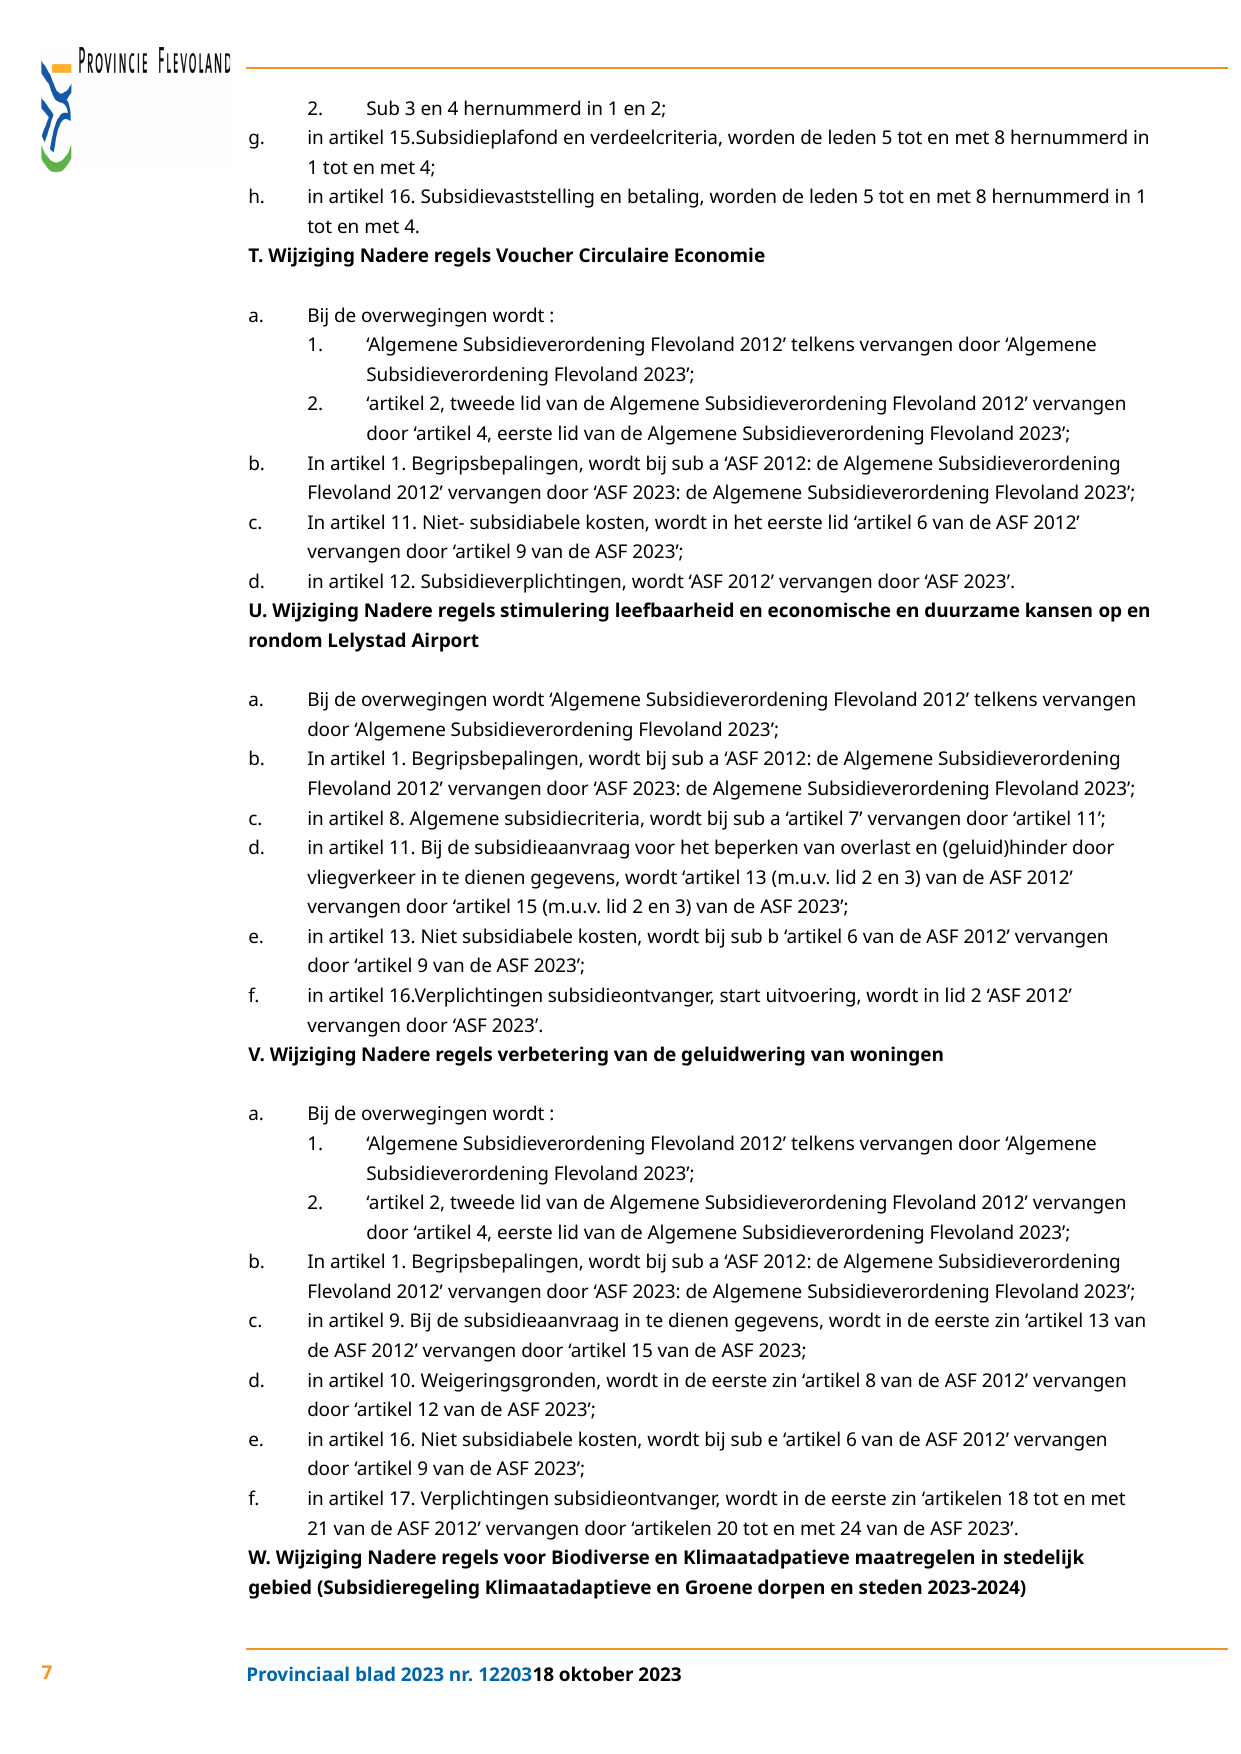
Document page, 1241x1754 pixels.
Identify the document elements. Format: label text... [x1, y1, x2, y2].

list in artikel 13. Niet subsidiabele kosten, wordt bij sub b ‘artikel 6 van de ASF 2012’ vervangen door ‘artikel 9 van de ASF 2023’; [248, 923, 1152, 978]
list In artikel 1. Begripsbepalingen, wordt bij sub a ‘ASF 2012: de Algemene Subsidieverordening Flevoland 2012’ vervangen door ‘ASF 2023: de Algemene Subsidieverordening Flevoland 2023’; [248, 746, 1152, 801]
list ‘Algemene Subsidieverordening Flevoland 2012’ telkens vervangen door ‘Algemene Subsidieverordening Flevoland 2023’; [307, 331, 1152, 387]
list in artikel 12. Subsidieverplichtingen, wordt ‘ASF 2012’ vervangen door ‘ASF 2023’. [248, 568, 1152, 594]
list in artikel 15.Subsidieplafond en verdeelcriteria, worden de leden 5 tot en met 8 hernummerd in 1 tot en met 4; [248, 124, 1152, 180]
list in artikel 9. Bij de subsidieaanvraag in te dienen gegevens, wordt in de eerste zin ‘artikel 13 van de ASF 2012’ vervangen door ‘artikel 15 van de ASF 2023; [248, 1308, 1152, 1363]
text V. Wijziging Nadere regels verbetering van de geluidwering van woningen [248, 1041, 1152, 1067]
list in artikel 10. Weigeringsgronden, wordt in de eerste zin ‘artikel 8 van de ASF 2012’ vervangen door ‘artikel 12 van de ASF 2023’; [248, 1367, 1152, 1422]
list in artikel 8. Algemene subsidiecriteria, wordt bij sub a ‘artikel 7’ vervangen door ‘artikel 11’; [248, 805, 1152, 831]
list Bij de overwegingen wordt : [248, 1101, 1152, 1126]
list in artikel 16.Verplichtingen subsidieontvanger, start uitvoering, wordt in lid 2 ‘ASF 2012’ vervangen door ‘ASF 2023’. [248, 982, 1152, 1038]
list In artikel 1. Begripsbepalingen, wordt bij sub a ‘ASF 2012: de Algemene Subsidieverordening Flevoland 2012’ vervangen door ‘ASF 2023: de Algemene Subsidieverordening Flevoland 2023’; [248, 1248, 1152, 1304]
picture [41, 47, 231, 172]
list ‘artikel 2, tweede lid van de Algemene Subsidieverordening Flevoland 2012’ vervangen door ‘artikel 4, eerste lid van de Algemene Subsidieverordening Flevoland 2023’; [307, 391, 1152, 446]
list ‘Algemene Subsidieverordening Flevoland 2012’ telkens vervangen door ‘Algemene Subsidieverordening Flevoland 2023’; [307, 1130, 1152, 1186]
text W. Wijziging Nadere regels voor Biodiverse en Klimaatadpatieve maatregelen in stedelijk gebied (Subsidieregeling Klimaatadaptieve en Groene dorpen en steden 2023-2024) [248, 1544, 1152, 1600]
text U. Wijziging Nadere regels stimulering leefbaarheid en economische en duurzame kansen op en rondom Lelystad Airport [248, 598, 1152, 653]
list in artikel 16. Niet subsidiabele kosten, wordt bij sub e ‘artikel 6 van de ASF 2012’ vervangen door ‘artikel 9 van de ASF 2023’; [248, 1426, 1152, 1481]
list in artikel 11. Bij de subsidieaanvraag voor het beperken van overlast en (geluid)hinder door vliegverkeer in te dienen gegevens, wordt ‘artikel 13 (m.u.v. lid 2 en 3) van de ASF 2012’ vervangen door ‘artikel 15 (m.u.v. lid 2 en 3) van de ASF 2023’; [248, 834, 1152, 919]
list Bij de overwegingen wordt ‘Algemene Subsidieverordening Flevoland 2012’ telkens vervangen door ‘Algemene Subsidieverordening Flevoland 2023’; [248, 686, 1152, 742]
list Sub 3 en 4 hernummerd in 1 en 2; [307, 95, 1152, 121]
text T. Wijziging Nadere regels Voucher Circulaire Economie [248, 243, 1152, 268]
list in artikel 17. Verplichtingen subsidieontvanger, wordt in de eerste zin ‘artikelen 18 tot en met 21 van de ASF 2012’ vervangen door ‘artikelen 20 tot en met 24 van de ASF 2023’. [248, 1485, 1152, 1541]
list In artikel 11. Niet- subsidiabele kosten, wordt in het eerste lid ‘artikel 6 van de ASF 2012’ vervangen door ‘artikel 9 van de ASF 2023’; [248, 509, 1152, 564]
list in artikel 16. Subsidievaststelling en betaling, worden de leden 5 tot en met 8 hernummerd in 1 tot en met 4. [248, 183, 1152, 239]
list Bij de overwegingen wordt : [248, 302, 1152, 328]
list ‘artikel 2, tweede lid van de Algemene Subsidieverordening Flevoland 2012’ vervangen door ‘artikel 4, eerste lid van de Algemene Subsidieverordening Flevoland 2023’; [307, 1189, 1152, 1245]
list In artikel 1. Begripsbepalingen, wordt bij sub a ‘ASF 2012: de Algemene Subsidieverordening Flevoland 2012’ vervangen door ‘ASF 2023: de Algemene Subsidieverordening Flevoland 2023’; [248, 450, 1152, 505]
